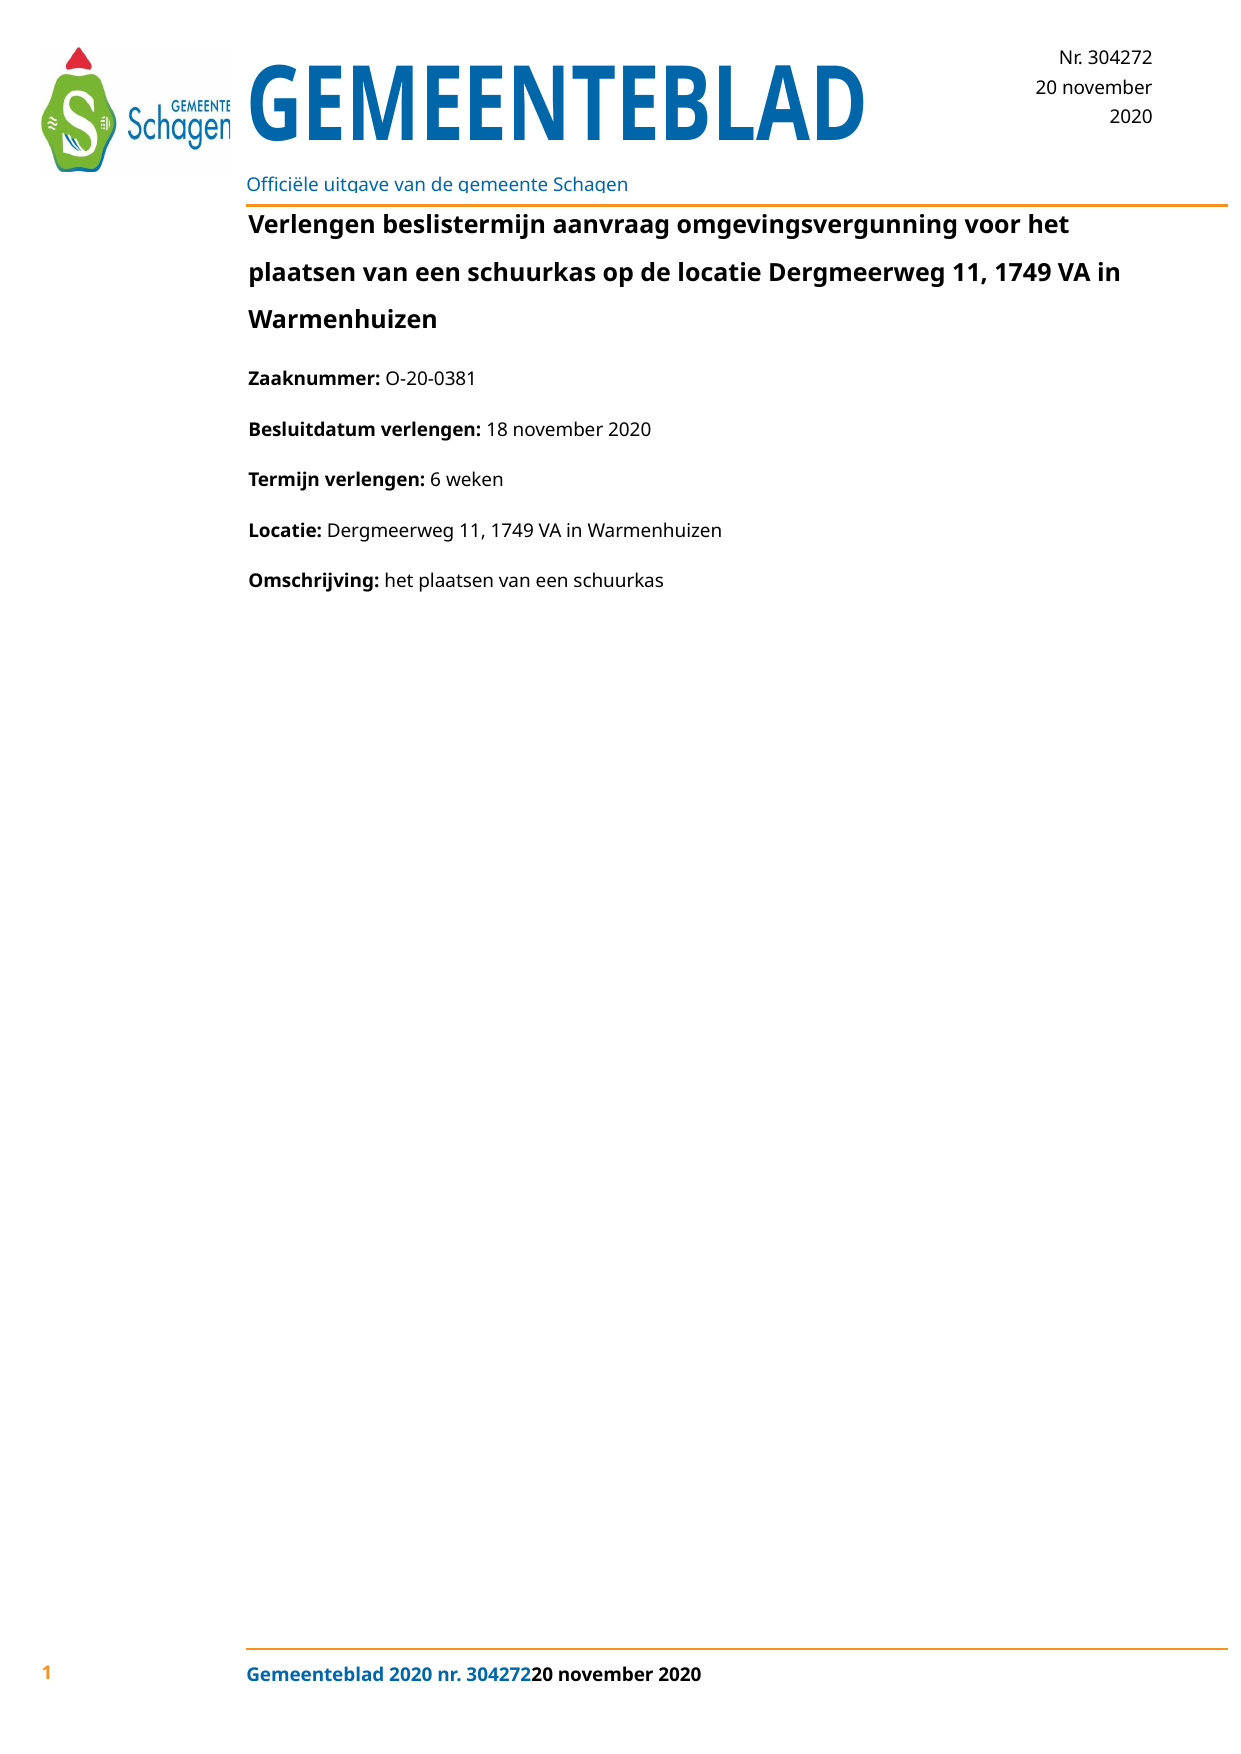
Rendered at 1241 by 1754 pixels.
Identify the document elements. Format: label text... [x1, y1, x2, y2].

text Zaaknummer: O-20-0381 [248, 366, 1152, 391]
text Locatie: Dergmeerweg 11, 1749 VA in Warmenhuizen [248, 517, 1152, 542]
text Verlengen beslistermijn aanvraag omgevingsvergunning voor het plaatsen van een schuurkas op de locatie Dergmeerweg 11, 1749 VA in Warmenhuizen [248, 207, 1152, 336]
text Besluitdatum verlengen: 18 november 2020 [248, 416, 1152, 442]
text Omschrijving: het plaatsen van een schuurkas [248, 567, 1152, 593]
picture [41, 47, 231, 172]
text Termijn verlengen: 6 weken [248, 466, 1152, 492]
